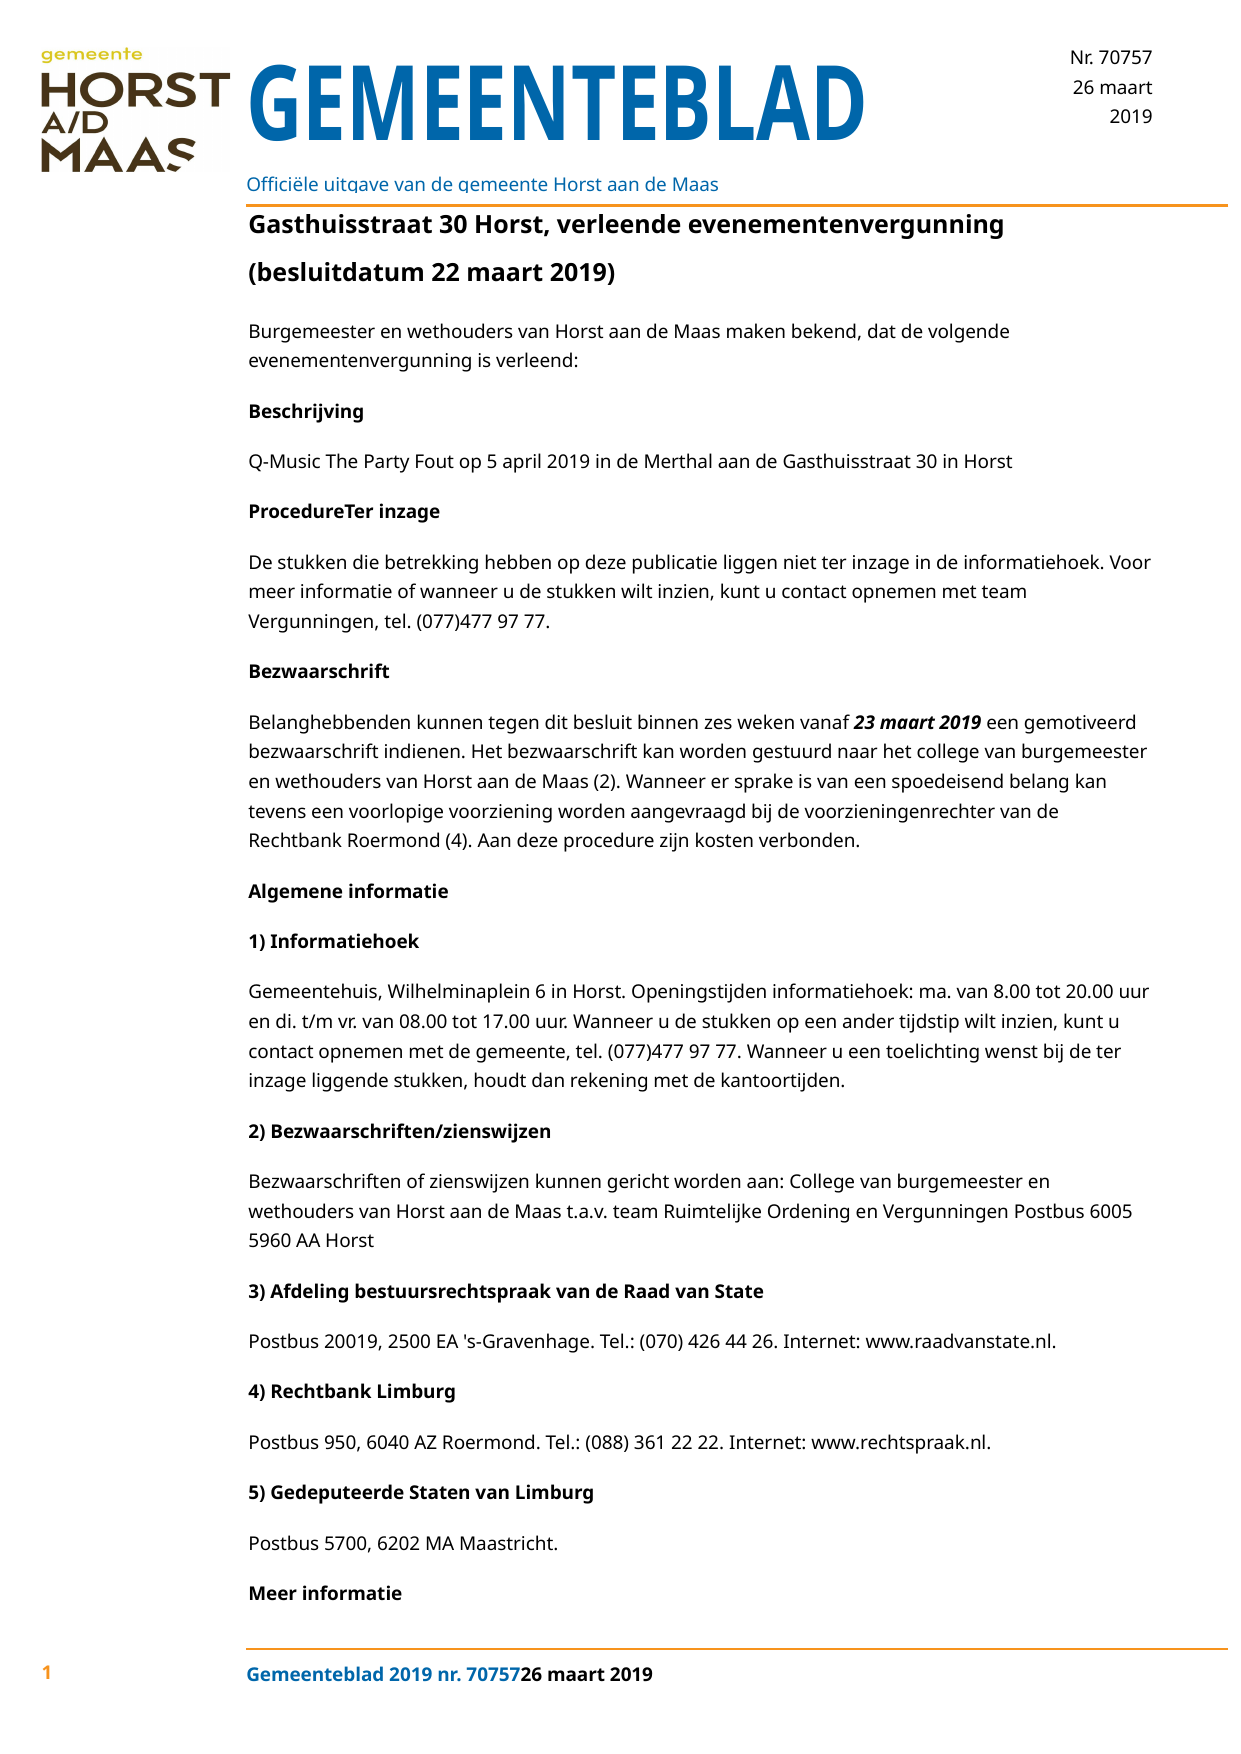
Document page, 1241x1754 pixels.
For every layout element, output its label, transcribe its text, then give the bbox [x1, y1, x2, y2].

text 5) Gedeputeerde Staten van Limburg [248, 1479, 1152, 1505]
text Gemeentehuis, Wilhelminaplein 6 in Horst. Openingstijden informatiehoek: ma. van 8.00 tot 20.00 uur en di. t/m vr. van 08.00 tot 17.00 uur. Wanneer u de stukken op een ander tijdstip wilt inzien, kunt u contact opnemen met de gemeente, tel. (077)477 97 77. Wanneer u een toelichting wenst bij de ter inzage liggende stukken, houdt dan rekening met de kantoortijden. [248, 979, 1152, 1093]
text Meer informatie [248, 1580, 1152, 1606]
text Belanghebbenden kunnen tegen dit besluit binnen zes weken vanaf 23 maart 2019 een gemotiveerd bezwaarschrift indienen. Het bezwaarschrift kan worden gestuurd naar het college van burgemeester en wethouders van Horst aan de Maas (2). Wanneer er sprake is van een spoedeisend belang kan tevens een voorlopige voorziening worden aangevraagd bij de voorzieningenrechter van de Rechtbank Roermond (4). Aan deze procedure zijn kosten verbonden. [248, 709, 1152, 853]
text Burgemeester en wethouders van Horst aan de Maas maken bekend, dat de volgende evenementenvergunning is verleend: [248, 318, 1152, 373]
text Gasthuisstraat 30 Horst, verleende evenementenvergunning (besluitdatum 22 maart 2019) [248, 207, 1152, 288]
text Postbus 20019, 2500 EA 's-Gravenhage. Tel.: (070) 426 44 26. Internet: www.raadvanstate.nl. [248, 1328, 1152, 1354]
text 3) Afdeling bestuursrechtspraak van de Raad van State [248, 1278, 1152, 1304]
text Bezwaarschriften of zienswijzen kunnen gericht worden aan: College van burgemeester en wethouders van Horst aan de Maas t.a.v. team Ruimtelijke Ordening en Vergunningen Postbus 6005 5960 AA Horst [248, 1168, 1152, 1253]
text 2) Bezwaarschriften/zienswijzen [248, 1118, 1152, 1144]
text 1) Informatiehoek [248, 928, 1152, 954]
text Algemene informatie [248, 878, 1152, 904]
text Q-Music The Party Fout op 5 april 2019 in de Merthal aan de Gasthuisstraat 30 in Horst [248, 448, 1152, 474]
text 4) Rechtbank Limburg [248, 1379, 1152, 1404]
text Postbus 950, 6040 AZ Roermond. Tel.: (088) 361 22 22. Internet: www.rechtspraak.nl. [248, 1429, 1152, 1455]
text De stukken die betrekking hebben op deze publicatie liggen niet ter inzage in de informatiehoek. Voor meer informatie of wanneer u de stukken wilt inzien, kunt u contact opnemen met team Vergunningen, tel. (077)477 97 77. [248, 549, 1152, 634]
text Beschrijving [248, 398, 1152, 424]
text Postbus 5700, 6202 MA Maastricht. [248, 1530, 1152, 1556]
text Bezwaarschrift [248, 659, 1152, 684]
picture [41, 47, 231, 172]
text ProcedureTer inzage [248, 499, 1152, 524]
